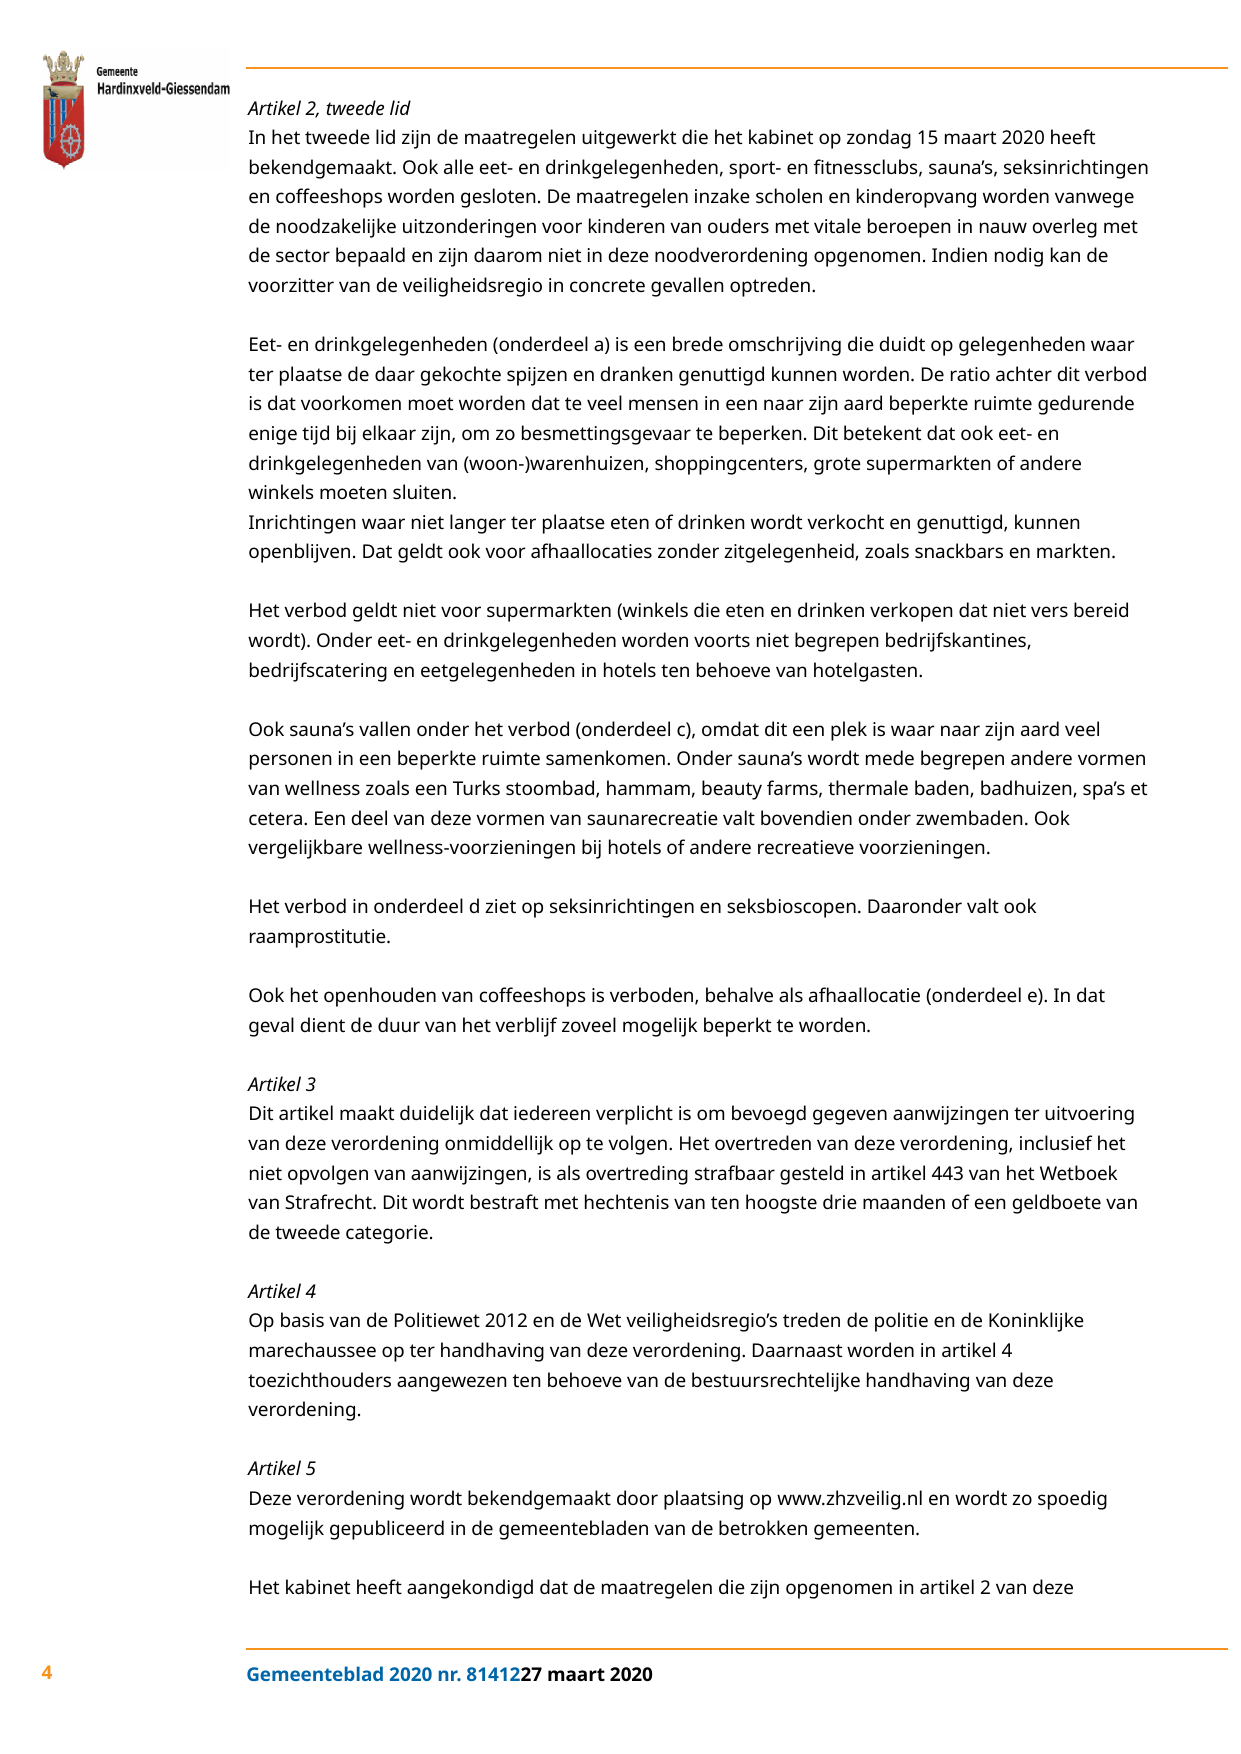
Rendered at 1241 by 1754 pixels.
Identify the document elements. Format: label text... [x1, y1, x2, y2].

text Eet- en drinkgelegenheden (onderdeel a) is een brede omschrijving die duidt op gelegenheden waar ter plaatse de daar gekochte spijzen en dranken genuttigd kunnen worden. De ratio achter dit verbod is dat voorkomen moet worden dat te veel mensen in een naar zijn aard beperkte ruimte gedurende enige tijd bij elkaar zijn, om zo besmettingsgevaar te beperken. Dit betekent dat ook eet- en drinkgelegenheden van (woon-)warenhuizen, shoppingcenters, grote supermarkten of andere winkels moeten sluiten. [248, 331, 1152, 505]
text In het tweede lid zijn de maatregelen uitgewerkt die het kabinet op zondag 15 maart 2020 heeft bekendgemaakt. Ook alle eet- en drinkgelegenheden, sport- en fitnessclubs, sauna’s, seksinrichtingen en coffeeshops worden gesloten. De maatregelen inzake scholen en kinderopvang worden vanwege de noodzakelijke uitzonderingen voor kinderen van ouders met vitale beroepen in nauw overleg met de sector bepaald en zijn daarom niet in deze noodverordening opgenomen. Indien nodig kan de voorzitter van de veiligheidsregio in concrete gevallen optreden. [248, 124, 1152, 298]
text Het verbod in onderdeel d ziet op seksinrichtingen en seksbioscopen. Daaronder valt ook raamprostitutie. [248, 893, 1152, 949]
text Ook het openhouden van coffeeshops is verboden, behalve als afhaallocatie (onderdeel e). In dat geval dient de duur van het verblijf zoveel mogelijk beperkt te worden. [248, 982, 1152, 1038]
picture [41, 47, 231, 172]
text Deze verordening wordt bekendgemaakt door plaatsing op www.zhzveilig.nl en wordt zo spoedig mogelijk gepubliceerd in de gemeentebladen van de betrokken gemeenten. [248, 1485, 1152, 1541]
text Artikel 2, tweede lid [248, 95, 1152, 121]
text Artikel 4 [248, 1278, 1152, 1304]
text Artikel 5 [248, 1456, 1152, 1481]
text Dit artikel maakt duidelijk dat iedereen verplicht is om bevoegd gegeven aanwijzingen ter uitvoering van deze verordening onmiddellijk op te volgen. Het overtreden van deze verordening, inclusief het niet opvolgen van aanwijzingen, is als overtreding strafbaar gesteld in artikel 443 van het Wetboek van Strafrecht. Dit wordt bestraft met hechtenis van ten hoogste drie maanden of een geldboete van de tweede categorie. [248, 1101, 1152, 1245]
text Het kabinet heeft aangekondigd dat de maatregelen die zijn opgenomen in artikel 2 van deze [248, 1574, 1152, 1600]
text Op basis van de Politiewet 2012 en de Wet veiligheidsregio’s treden de politie en de Koninklijke marechaussee op ter handhaving van deze verordening. Daarnaast worden in artikel 4 toezichthouders aangewezen ten behoeve van de bestuursrechtelijke handhaving van deze verordening. [248, 1308, 1152, 1422]
text Artikel 3 [248, 1071, 1152, 1097]
text Het verbod geldt niet voor supermarkten (winkels die eten en drinken verkopen dat niet vers bereid wordt). Onder eet- en drinkgelegenheden worden voorts niet begrepen bedrijfskantines, bedrijfscatering en eetgelegenheden in hotels ten behoeve van hotelgasten. [248, 598, 1152, 683]
text Ook sauna’s vallen onder het verbod (onderdeel c), omdat dit een plek is waar naar zijn aard veel personen in een beperkte ruimte samenkomen. Onder sauna’s wordt mede begrepen andere vormen van wellness zoals een Turks stoombad, hammam, beauty farms, thermale baden, badhuizen, spa’s et cetera. Een deel van deze vormen van saunarecreatie valt bovendien onder zwembaden. Ook vergelijkbare wellness-voorzieningen bij hotels of andere recreatieve voorzieningen. [248, 716, 1152, 860]
text Inrichtingen waar niet langer ter plaatse eten of drinken wordt verkocht en genuttigd, kunnen openblijven. Dat geldt ook voor afhaallocaties zonder zitgelegenheid, zoals snackbars en markten. [248, 509, 1152, 564]
